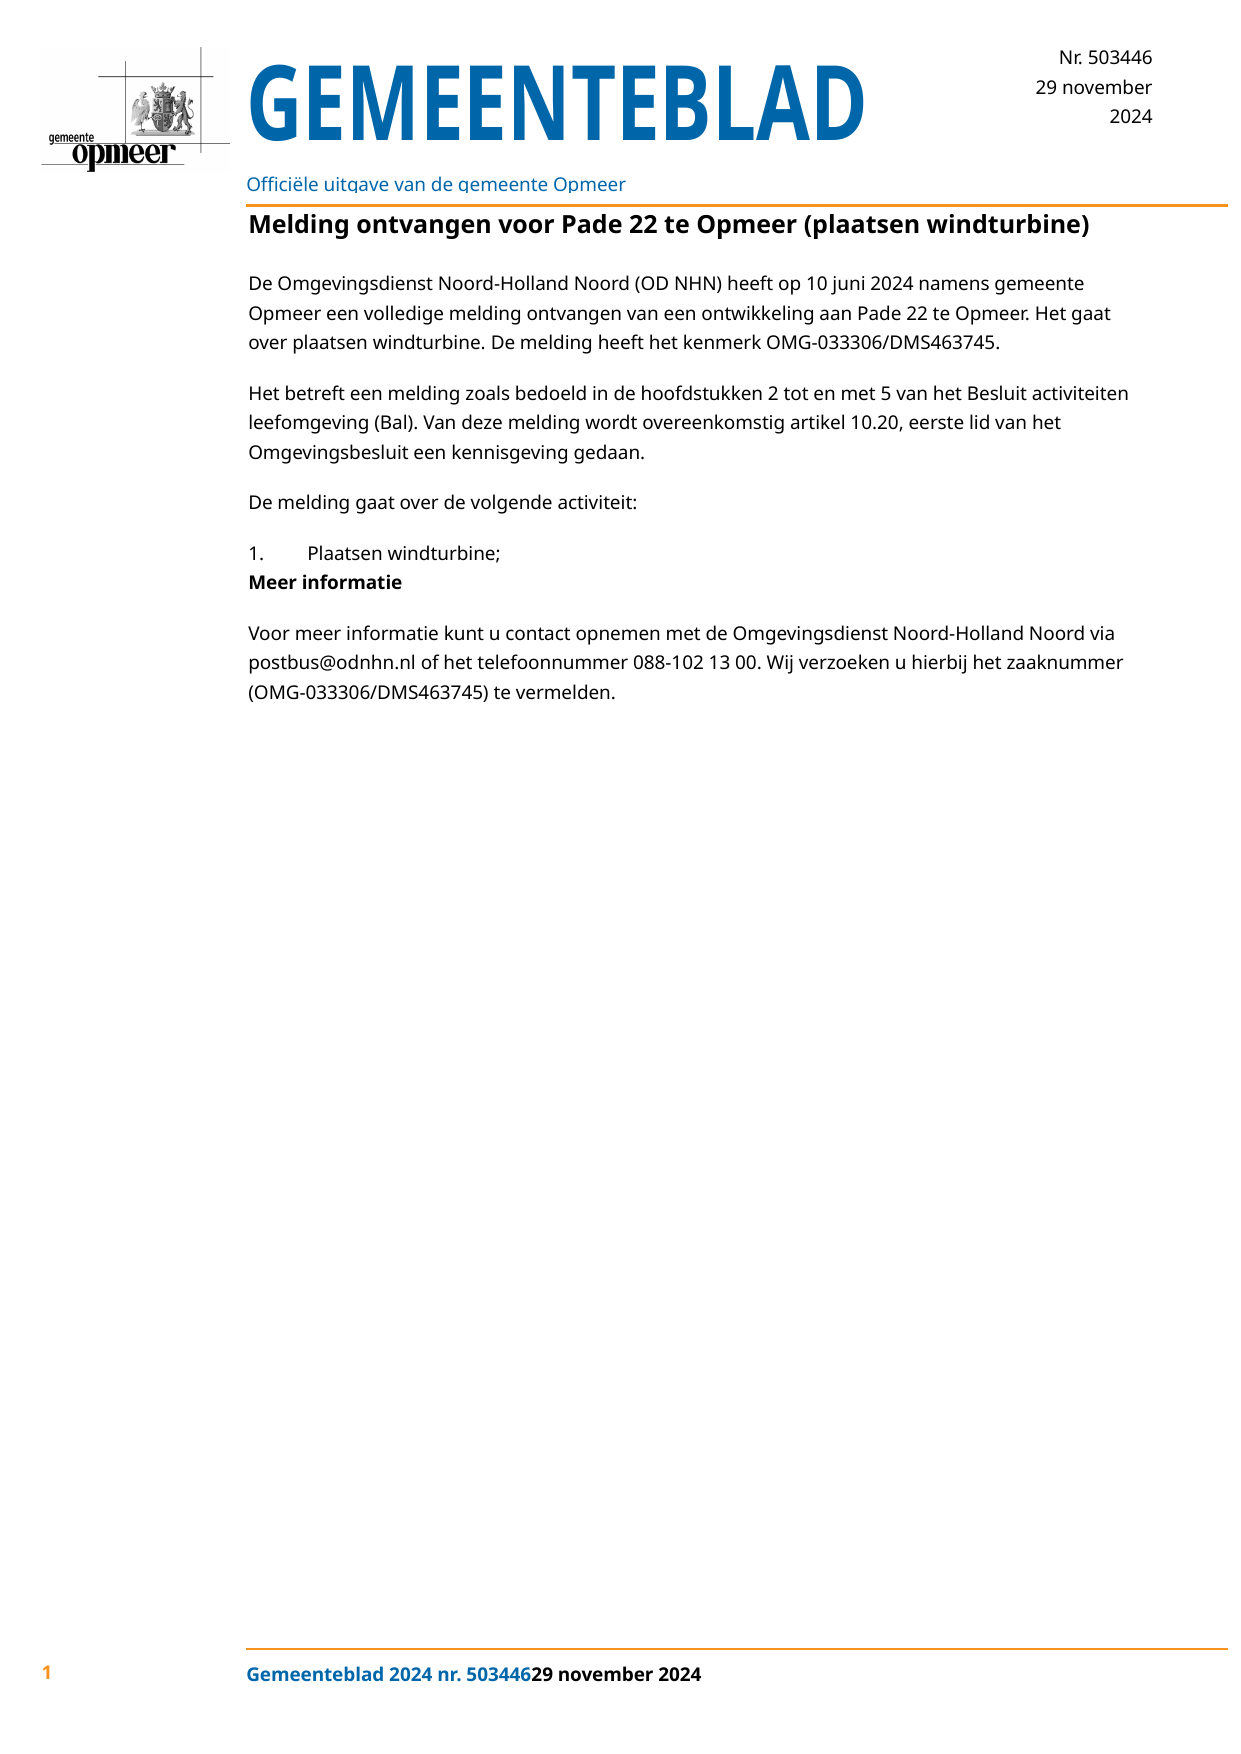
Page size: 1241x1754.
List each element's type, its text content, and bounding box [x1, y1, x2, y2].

text De Omgevingsdienst Noord-Holland Noord (OD NHN) heeft op 10 juni 2024 namens gemeente Opmeer een volledige melding ontvangen van een ontwikkeling aan Pade 22 te Opmeer. Het gaat over plaatsen windturbine. De melding heeft het kenmerk OMG-033306/DMS463745. [248, 270, 1152, 355]
text De melding gaat over de volgende activiteit: [248, 489, 1152, 515]
picture [41, 47, 231, 172]
text Meer informatie [248, 569, 1152, 595]
text Het betreft een melding zoals bedoeld in de hoofdstukken 2 tot en met 5 van het Besluit activiteiten leefomgeving (Bal). Van deze melding wordt overeenkomstig artikel 10.20, eerste lid van het Omgevingsbesluit een kennisgeving gedaan. [248, 380, 1152, 465]
text Voor meer informatie kunt u contact opnemen met de Omgevingsdienst Noord-Holland Noord via postbus@odnhn.nl of het telefoonnummer 088-102 13 00. Wij verzoeken u hierbij het zaaknummer (OMG-033306/DMS463745) te vermelden. [248, 620, 1152, 705]
list Plaatsen windturbine; [248, 540, 1152, 566]
text Melding ontvangen voor Pade 22 te Opmeer (plaatsen windturbine) [248, 207, 1152, 241]
